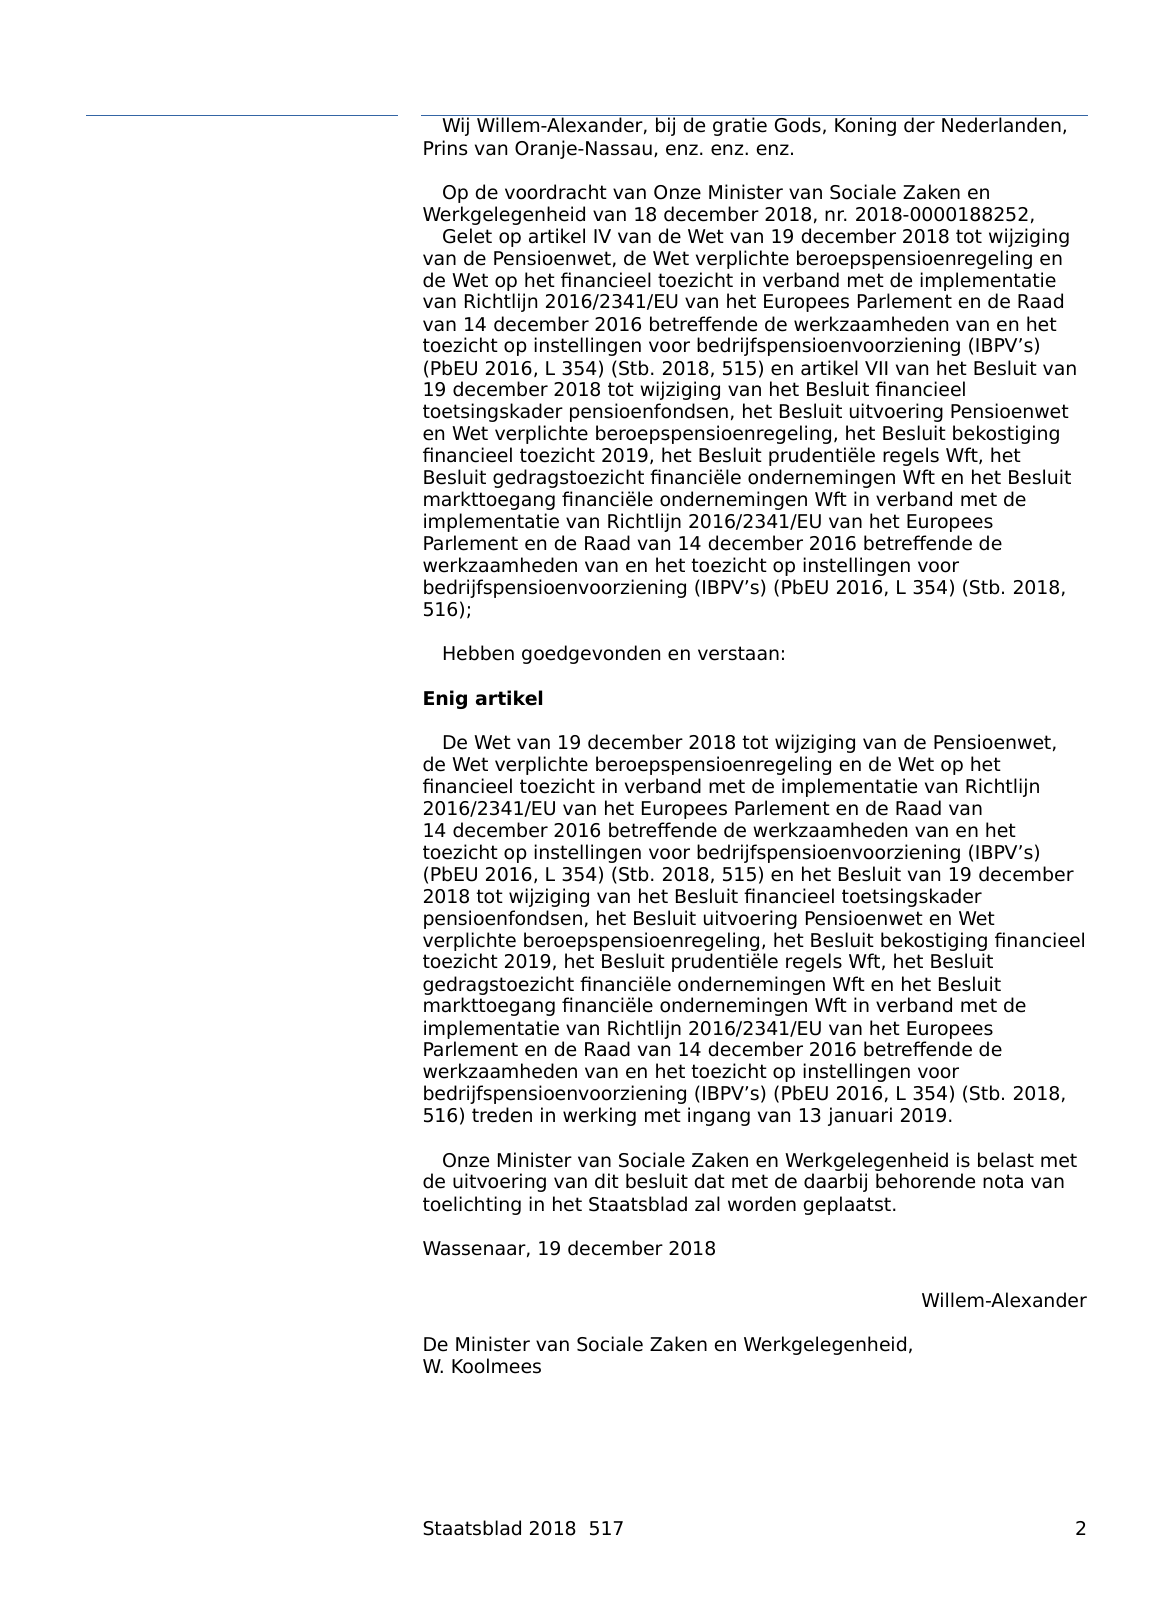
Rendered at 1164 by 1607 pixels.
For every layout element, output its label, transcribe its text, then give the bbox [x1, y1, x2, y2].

text Hebben goedgevonden en verstaan: [422, 643, 1087, 665]
text Wij Willem-Alexander, bij de gratie Gods, Koning der Nederlanden, Prins van Oranje-Nassau, enz. enz. enz. [422, 116, 1087, 159]
text [422, 100, 1087, 115]
subtitle Enig artikel [422, 687, 1087, 709]
text Willem-Alexander [422, 1289, 1087, 1312]
text Wassenaar, 19 december 2018 [422, 1238, 1087, 1259]
text De Minister van Sociale Zaken en Werkgelegenheid, W. Koolmees [422, 1334, 1087, 1378]
text Onze Minister van Sociale Zaken en Werkgelegenheid is belast met de uitvoering van dit besluit dat met de daarbij behorende nota van toelichting in het Staatsblad zal worden geplaatst. [422, 1149, 1087, 1215]
text De Wet van 19 december 2018 tot wijziging van de Pensioenwet, de Wet verplichte beroepspensioenregeling en de Wet op het financieel toezicht in verband met de implementatie van Richtlijn 2016/2341/EU van het Europees Parlement en de Raad van 14 december 2016 betreffende de werkzaamheden van en het toezicht op instellingen voor bedrijfspensioenvoorziening (IBPV’s) (PbEU 2016, L 354) (Stb. 2018, 515) en het Besluit van 19 december 2018 tot wijziging van het Besluit financieel toetsingskader pensioenfondsen, het Besluit uitvoering Pensioenwet en Wet verplichte beroepspensioenregeling, het Besluit bekostiging financieel toezicht 2019, het Besluit prudentiële regels Wft, het Besluit gedragstoezicht financiële ondernemingen Wft en het Besluit markttoegang financiële ondernemingen Wft in verband met de implementatie van Richtlijn 2016/2341/EU van het Europees Parlement en de Raad van 14 december 2016 betreffende de werkzaamheden van en het toezicht op instellingen voor bedrijfspensioenvoorziening (IBPV’s) (PbEU 2016, L 354) (Stb. 2018, 516) treden in werking met ingang van 13 januari 2019. [422, 732, 1087, 1127]
text Gelet op artikel IV van de Wet van 19 december 2018 tot wijziging van de Pensioenwet, de Wet verplichte beroepspensioenregeling en de Wet op het financieel toezicht in verband met de implementatie van Richtlijn 2016/2341/EU van het Europees Parlement en de Raad van 14 december 2016 betreffende de werkzaamheden van en het toezicht op instellingen voor bedrijfspensioenvoorziening (IBPV’s) (PbEU 2016, L 354) (Stb. 2018, 515) en artikel VII van het Besluit van 19 december 2018 tot wijziging van het Besluit financieel toetsingskader pensioenfondsen, het Besluit uitvoering Pensioenwet en Wet verplichte beroepspensioenregeling, het Besluit bekostiging financieel toezicht 2019, het Besluit prudentiële regels Wft, het Besluit gedragstoezicht financiële ondernemingen Wft en het Besluit markttoegang financiële ondernemingen Wft in verband met de implementatie van Richtlijn 2016/2341/EU van het Europees Parlement en de Raad van 14 december 2016 betreffende de werkzaamheden van en het toezicht op instellingen voor bedrijfspensioenvoorziening (IBPV’s) (PbEU 2016, L 354) (Stb. 2018, 516); [422, 226, 1087, 621]
text Op de voordracht van Onze Minister van Sociale Zaken en Werkgelegenheid van 18 december 2018, nr. 2018-0000188252, [422, 182, 1087, 226]
